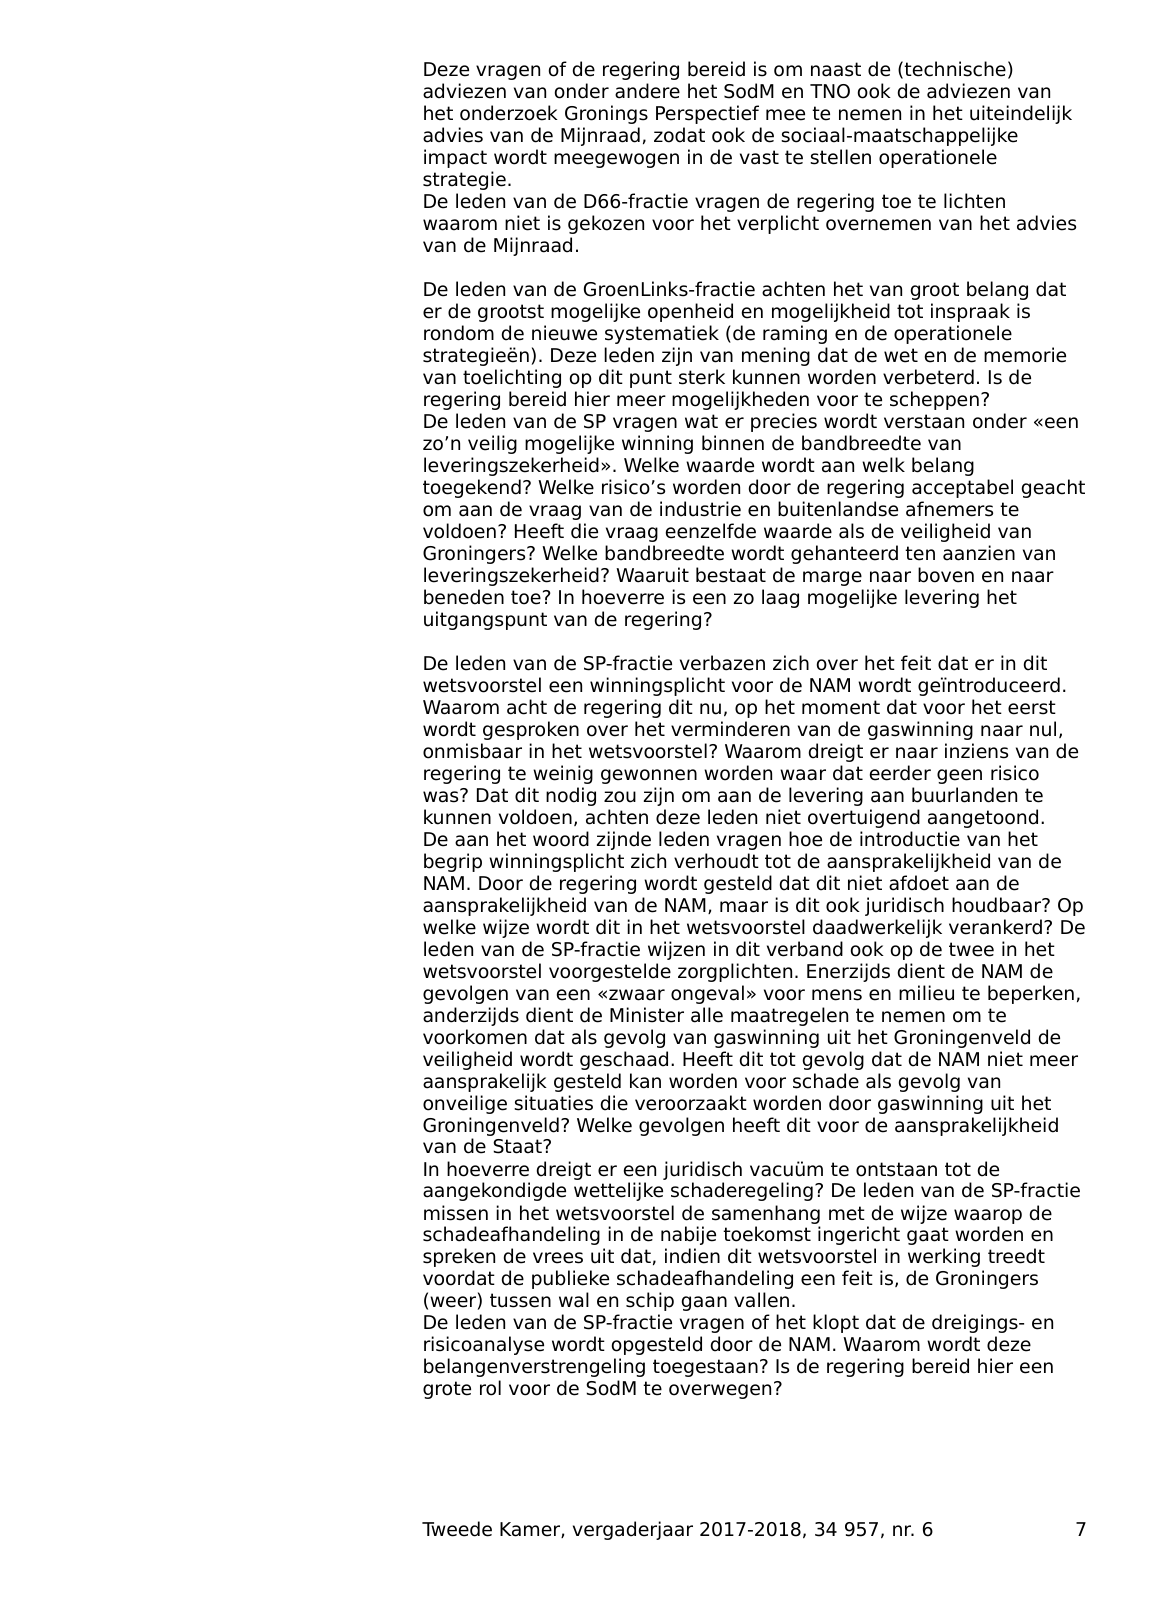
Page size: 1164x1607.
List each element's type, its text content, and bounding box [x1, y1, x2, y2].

text Deze vragen of de regering bereid is om naast de (technische) adviezen van onder andere het SodM en TNO ook de adviezen van het onderzoek Gronings Perspectief mee te nemen in het uiteindelijk advies van de Mijnraad, zodat ook de sociaal-maatschappelijke impact wordt meegewogen in de vast te stellen operationele strategie. [422, 59, 1087, 191]
text De leden van de D66-fractie vragen de regering toe te lichten waarom niet is gekozen voor het verplicht overnemen van het advies van de Mijnraad. [422, 191, 1087, 257]
text De leden van de SP-fractie vragen of het klopt dat de dreigings- en risicoanalyse wordt opgesteld door de NAM. Waarom wordt deze belangenverstrengeling toegestaan? Is de regering bereid hier een grote rol voor de SodM te overwegen? [422, 1312, 1087, 1400]
text De leden van de SP-fractie verbazen zich over het feit dat er in dit wetsvoorstel een winningsplicht voor de NAM wordt geïntroduceerd. Waarom acht de regering dit nu, op het moment dat voor het eerst wordt gesproken over het verminderen van de gaswinning naar nul, onmisbaar in het wetsvoorstel? Waarom dreigt er naar inziens van de regering te weinig gewonnen worden waar dat eerder geen risico was? Dat dit nodig zou zijn om aan de levering aan buurlanden te kunnen voldoen, achten deze leden niet overtuigend aangetoond. [422, 653, 1087, 829]
text De aan het woord zijnde leden vragen hoe de introductie van het begrip winningsplicht zich verhoudt tot de aansprakelijkheid van de NAM. Door de regering wordt gesteld dat dit niet afdoet aan de aansprakelijkheid van de NAM, maar is dit ook juridisch houdbaar? Op welke wijze wordt dit in het wetsvoorstel daadwerkelijk verankerd? De leden van de SP-fractie wijzen in dit verband ook op de twee in het wetsvoorstel voorgestelde zorgplichten. Enerzijds dient de NAM de gevolgen van een «zwaar ongeval» voor mens en milieu te beperken, anderzijds dient de Minister alle maatregelen te nemen om te voorkomen dat als gevolg van gaswinning uit het Groningenveld de veiligheid wordt geschaad. Heeft dit tot gevolg dat de NAM niet meer aansprakelijk gesteld kan worden voor schade als gevolg van onveilige situaties die veroorzaakt worden door gaswinning uit het Groningenveld? Welke gevolgen heeft dit voor de aansprakelijkheid van de Staat? [422, 829, 1087, 1158]
text De leden van de SP vragen wat er precies wordt verstaan onder «een zo’n veilig mogelijke winning binnen de bandbreedte van leveringszekerheid». Welke waarde wordt aan welk belang toegekend? Welke risico’s worden door de regering acceptabel geacht om aan de vraag van de industrie en buitenlandse afnemers te voldoen? Heeft die vraag eenzelfde waarde als de veiligheid van Groningers? Welke bandbreedte wordt gehanteerd ten aanzien van leveringszekerheid? Waaruit bestaat de marge naar boven en naar beneden toe? In hoeverre is een zo laag mogelijke levering het uitgangspunt van de regering? [422, 411, 1087, 631]
text In hoeverre dreigt er een juridisch vacuüm te ontstaan tot de aangekondigde wettelijke schaderegeling? De leden van de SP-fractie missen in het wetsvoorstel de samenhang met de wijze waarop de schadeafhandeling in de nabije toekomst ingericht gaat worden en spreken de vrees uit dat, indien dit wetsvoorstel in werking treedt voordat de publieke schadeafhandeling een feit is, de Groningers (weer) tussen wal en schip gaan vallen. [422, 1158, 1087, 1312]
text De leden van de GroenLinks-fractie achten het van groot belang dat er de grootst mogelijke openheid en mogelijkheid tot inspraak is rondom de nieuwe systematiek (de raming en de operationele strategieën). Deze leden zijn van mening dat de wet en de memorie van toelichting op dit punt sterk kunnen worden verbeterd. Is de regering bereid hier meer mogelijkheden voor te scheppen? [422, 279, 1087, 411]
